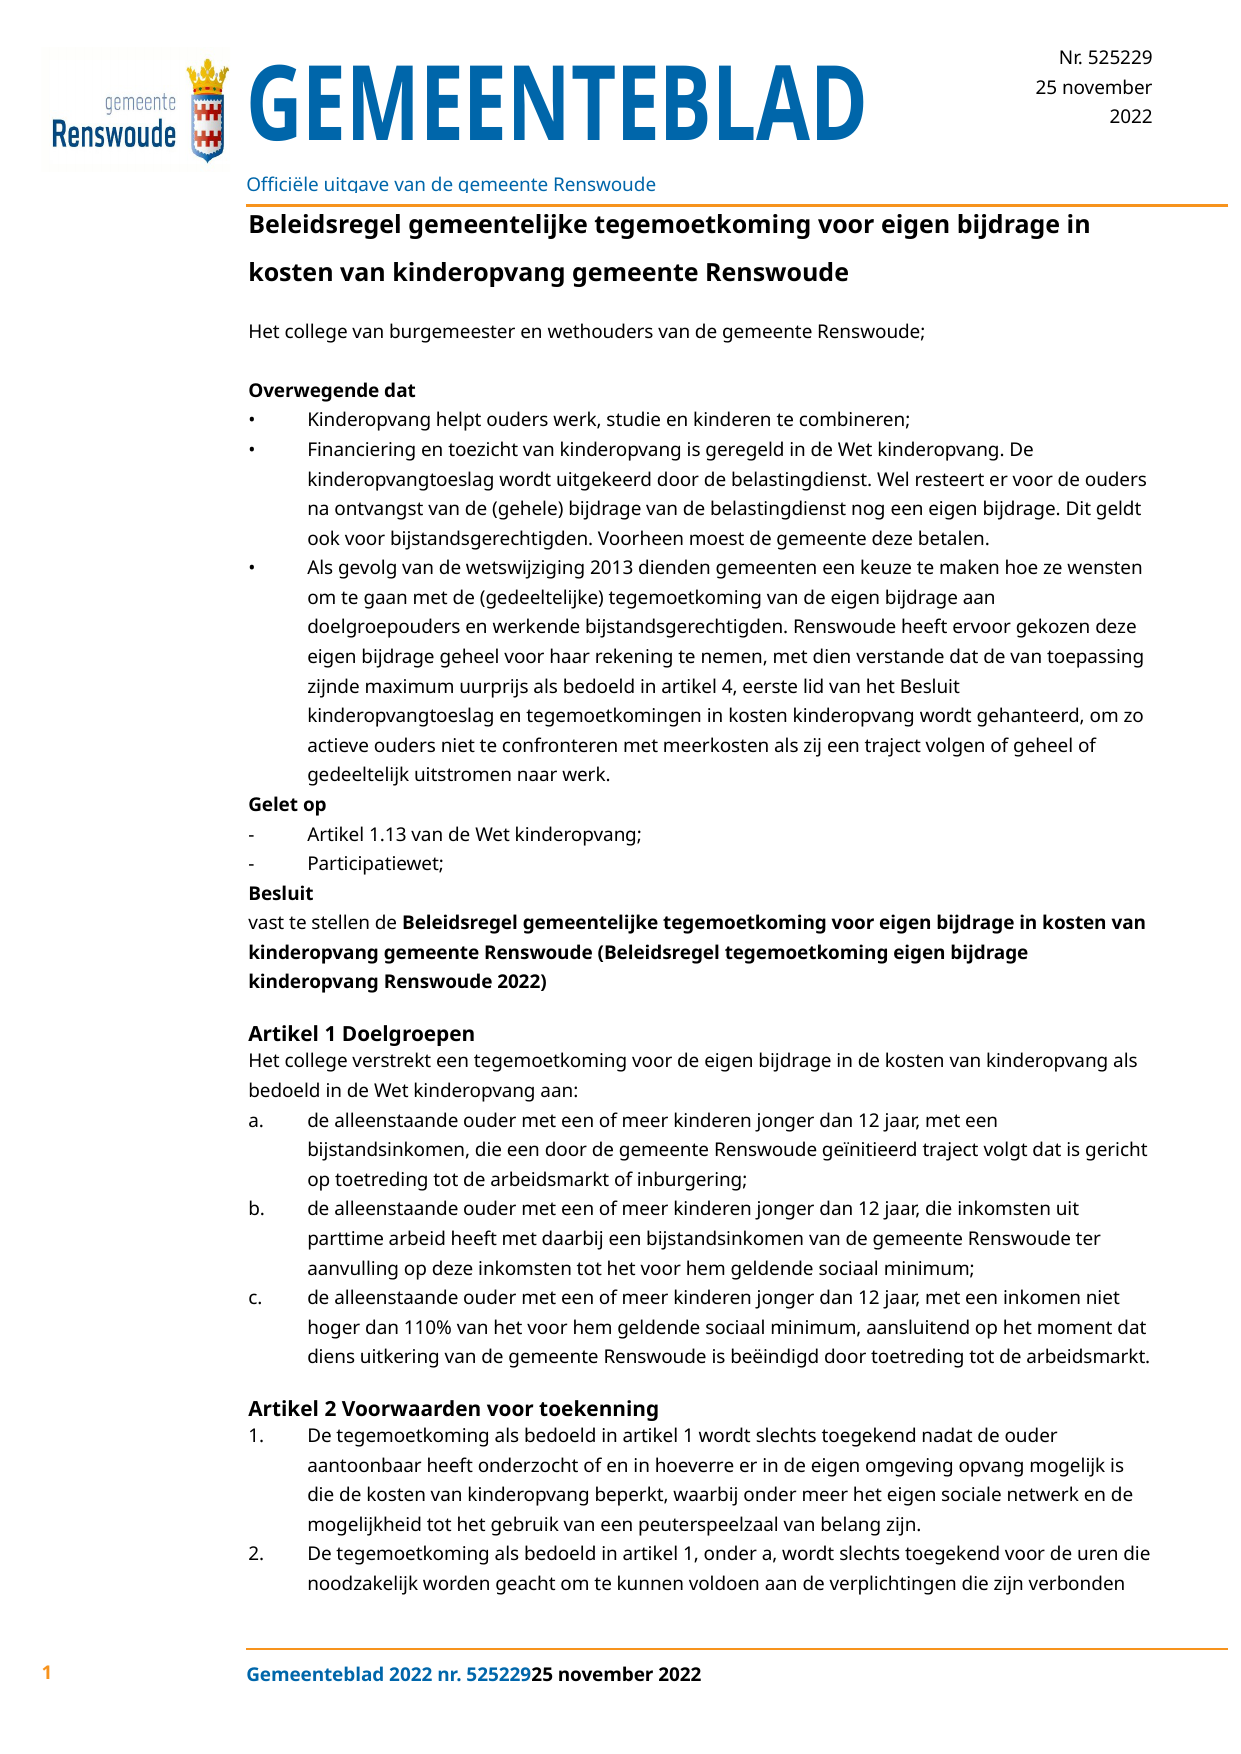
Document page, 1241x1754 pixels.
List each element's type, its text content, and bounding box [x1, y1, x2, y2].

text Artikel 2 Voorwaarden voor toekenning [248, 1394, 1152, 1422]
list Participatiewet; [248, 850, 1152, 876]
text Artikel 1 Doelgroepen [248, 1019, 1152, 1048]
list Artikel 1.13 van de Wet kinderopvang; [248, 821, 1152, 847]
list Als gevolg van de wetswijziging 2013 dienden gemeenten een keuze te maken hoe ze wensten om te gaan met de (gedeeltelijke) tegemoetkoming van de eigen bijdrage aan doelgroepouders en werkende bijstandsgerechtigden. Renswoude heeft ervoor gekozen deze eigen bijdrage geheel voor haar rekening te nemen, met dien verstande dat de van toepassing zijnde maximum uurprijs als bedoeld in artikel 4, eerste lid van het Besluit kinderopvangtoeslag en tegemoetkomingen in kosten kinderopvang wordt gehanteerd, om zo actieve ouders niet te confronteren met meerkosten als zij een traject volgen of geheel of gedeeltelijk uitstromen naar werk. [248, 554, 1152, 787]
list de alleenstaande ouder met een of meer kinderen jonger dan 12 jaar, met een bijstandsinkomen, die een door de gemeente Renswoude geïnitieerd traject volgt dat is gericht op toetreding tot de arbeidsmarkt of inburgering; [248, 1107, 1152, 1192]
list Kinderopvang helpt ouders werk, studie en kinderen te combineren; [248, 407, 1152, 432]
list de alleenstaande ouder met een of meer kinderen jonger dan 12 jaar, met een inkomen niet hoger dan 110% van het voor hem geldende sociaal minimum, aansluitend op het moment dat diens uitkering van de gemeente Renswoude is beëindigd door toetreding tot de arbeidsmarkt. [248, 1284, 1152, 1369]
text Het college verstrekt een tegemoetkoming voor de eigen bijdrage in de kosten van kinderopvang als bedoeld in de Wet kinderopvang aan: [248, 1048, 1152, 1103]
picture [41, 47, 231, 172]
list Financiering en toezicht van kinderopvang is geregeld in de Wet kinderopvang. De kinderopvangtoeslag wordt uitgekeerd door de belastingdienst. Wel resteert er voor de ouders na ontvangst van de (gehele) bijdrage van de belastingdienst nog een eigen bijdrage. Dit geldt ook voor bijstandsgerechtigden. Voorheen moest de gemeente deze betalen. [248, 436, 1152, 551]
text Het college van burgemeester en wethouders van de gemeente Renswoude; [248, 318, 1152, 344]
text Besluit [248, 880, 1152, 906]
text Overwegende dat [248, 377, 1152, 403]
list de alleenstaande ouder met een of meer kinderen jonger dan 12 jaar, die inkomsten uit parttime arbeid heeft met daarbij een bijstandsinkomen van de gemeente Renswoude ter aanvulling op deze inkomsten tot het voor hem geldende sociaal minimum; [248, 1196, 1152, 1280]
text Gelet op [248, 791, 1152, 817]
text vast te stellen de Beleidsregel gemeentelijke tegemoetkoming voor eigen bijdrage in kosten van kinderopvang gemeente Renswoude (Beleidsregel tegemoetkoming eigen bijdrage kinderopvang Renswoude 2022) [248, 909, 1152, 994]
list De tegemoetkoming als bedoeld in artikel 1, onder a, wordt slechts toegekend voor de uren die noodzakelijk worden geacht om te kunnen voldoen aan de verplichtingen die zijn verbonden [248, 1541, 1152, 1596]
list De tegemoetkoming als bedoeld in artikel 1 wordt slechts toegekend nadat de ouder aantoonbaar heeft onderzocht of en in hoeverre er in de eigen omgeving opvang mogelijk is die de kosten van kinderopvang beperkt, waarbij onder meer het eigen sociale netwerk en de mogelijkheid tot het gebruik van een peuterspeelzaal van belang zijn. [248, 1422, 1152, 1537]
text Beleidsregel gemeentelijke tegemoetkoming voor eigen bijdrage in kosten van kinderopvang gemeente Renswoude [248, 207, 1152, 288]
